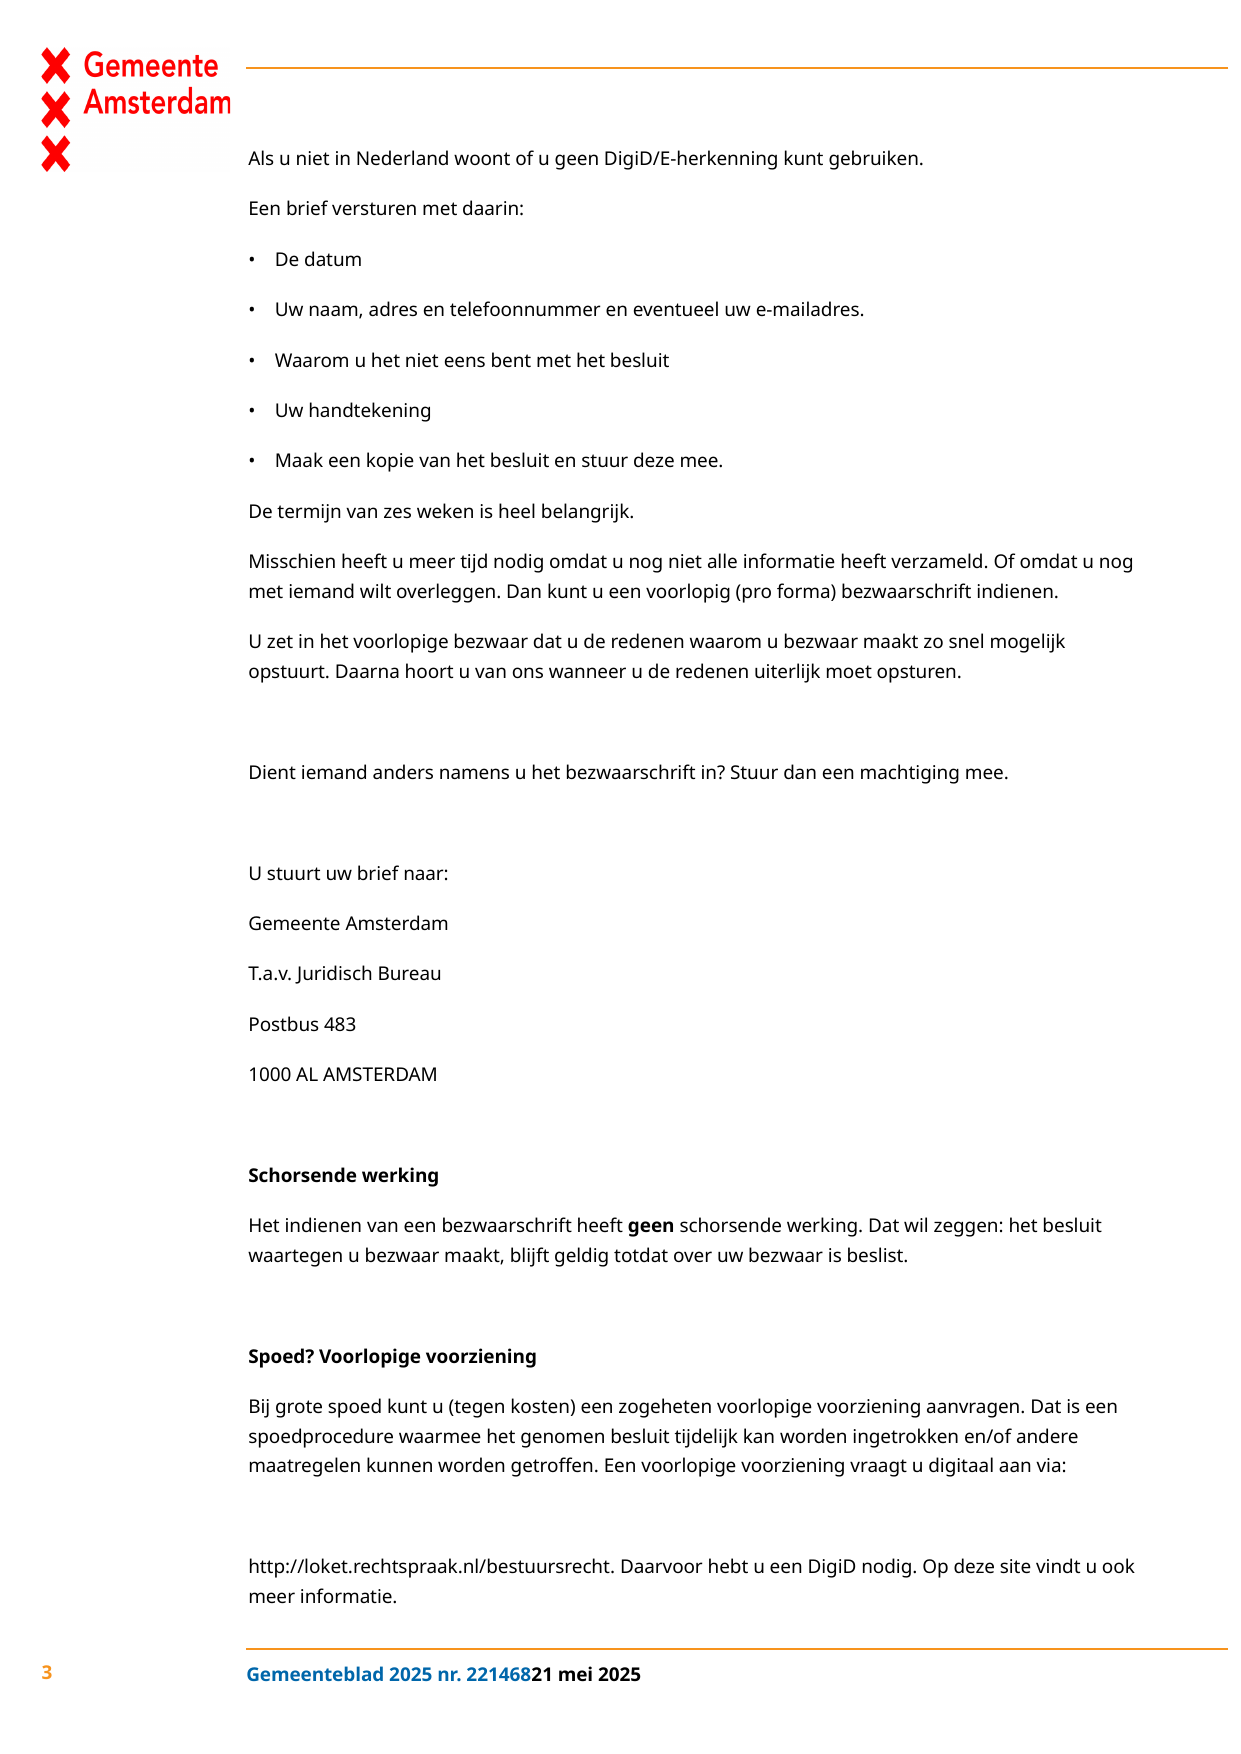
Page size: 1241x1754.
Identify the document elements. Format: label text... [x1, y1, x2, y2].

text Het indienen van een bezwaarschrift heeft geen schorsende werking. Dat wil zeggen: het besluit waartegen u bezwaar maakt, blijft geldig totdat over uw bezwaar is beslist. [248, 1213, 1152, 1268]
text 1000 AL AMSTERDAM [248, 1061, 1152, 1087]
text Schorsende werking [248, 1162, 1152, 1188]
text • Uw naam, adres en telefoonnummer en eventueel uw e-mailadres. [248, 296, 1152, 322]
text • De datum [248, 246, 1152, 272]
text Spoed? Voorlopige voorziening [248, 1343, 1152, 1369]
text Een brief versturen met daarin: [248, 196, 1152, 221]
text U zet in het voorlopige bezwaar dat u de redenen waarom u bezwaar maakt zo snel mogelijk opstuurt. Daarna hoort u van ons wanneer u de redenen uiterlijk moet opsturen. [248, 628, 1152, 684]
text Misschien heeft u meer tijd nodig omdat u nog niet alle informatie heeft verzameld. Of omdat u nog met iemand wilt overleggen. Dan kunt u een voorlopig (pro forma) bezwaarschrift indienen. [248, 548, 1152, 604]
text http://loket.rechtspraak.nl/bestuursrecht. Daarvoor hebt u een DigiD nodig. Op deze site vindt u ook meer informatie. [248, 1553, 1152, 1609]
text De termijn van zes weken is heel belangrijk. [248, 498, 1152, 524]
text Postbus 483 [248, 1011, 1152, 1037]
text • Maak een kopie van het besluit en stuur deze mee. [248, 448, 1152, 473]
text • Uw handtekening [248, 397, 1152, 423]
text T.a.v. Juridisch Bureau [248, 961, 1152, 986]
text • Waarom u het niet eens bent met het besluit [248, 347, 1152, 373]
text Gemeente Amsterdam [248, 910, 1152, 936]
picture [41, 47, 231, 172]
text U stuurt uw brief naar: [248, 860, 1152, 886]
text Bij grote spoed kunt u (tegen kosten) een zogeheten voorlopige voorziening aanvragen. Dat is een spoedprocedure waarmee het genomen besluit tijdelijk kan worden ingetrokken en/of andere maatregelen kunnen worden getroffen. Een voorlopige voorziening vraagt u digitaal aan via: [248, 1393, 1152, 1478]
text Als u niet in Nederland woont of u geen DigiD/E-herkenning kunt gebruiken. [248, 145, 1152, 171]
text Dient iemand anders namens u het bezwaarschrift in? Stuur dan een machtiging mee. [248, 759, 1152, 785]
